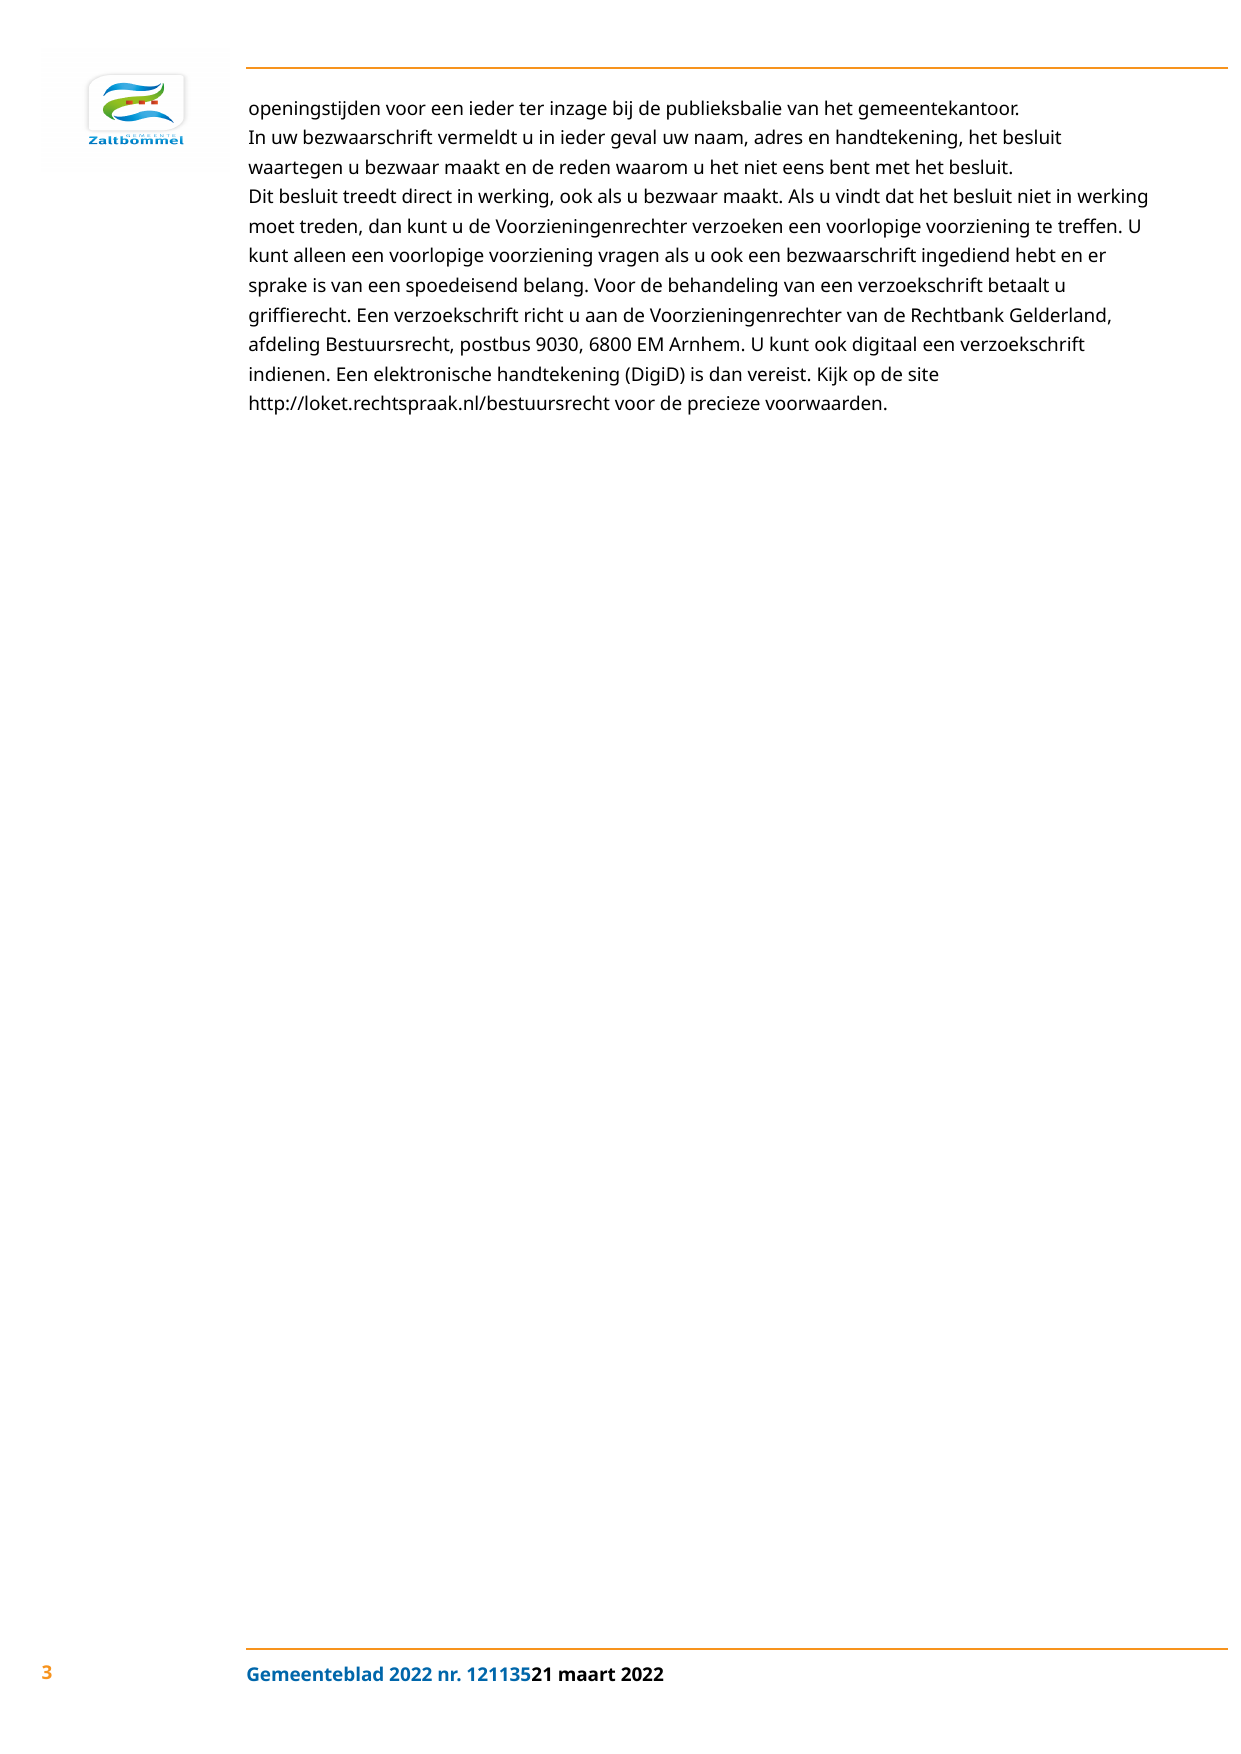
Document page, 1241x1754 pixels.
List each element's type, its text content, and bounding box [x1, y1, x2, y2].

text openingstijden voor een ieder ter inzage bij de publieksbalie van het gemeentekantoor. [248, 95, 1152, 121]
text In uw bezwaarschrift vermeldt u in ieder geval uw naam, adres en handtekening, het besluit waartegen u bezwaar maakt en de reden waarom u het niet eens bent met het besluit. [248, 124, 1152, 180]
text Dit besluit treedt direct in werking, ook als u bezwaar maakt. Als u vindt dat het besluit niet in werking moet treden, dan kunt u de Voorzieningenrechter verzoeken een voorlopige voorziening te treffen. U kunt alleen een voorlopige voorziening vragen als u ook een bezwaarschrift ingediend hebt en er sprake is van een spoedeisend belang. Voor de behandeling van een verzoekschrift betaalt u griffierecht. Een verzoekschrift richt u aan de Voorzieningenrechter van de Rechtbank Gelderland, afdeling Bestuursrecht, postbus 9030, 6800 EM Arnhem. U kunt ook digitaal een verzoekschrift indienen. Een elektronische handtekening (DigiD) is dan vereist. Kijk op de site http://loket.rechtspraak.nl/bestuursrecht voor de precieze voorwaarden. [248, 183, 1152, 416]
picture [41, 47, 231, 172]
